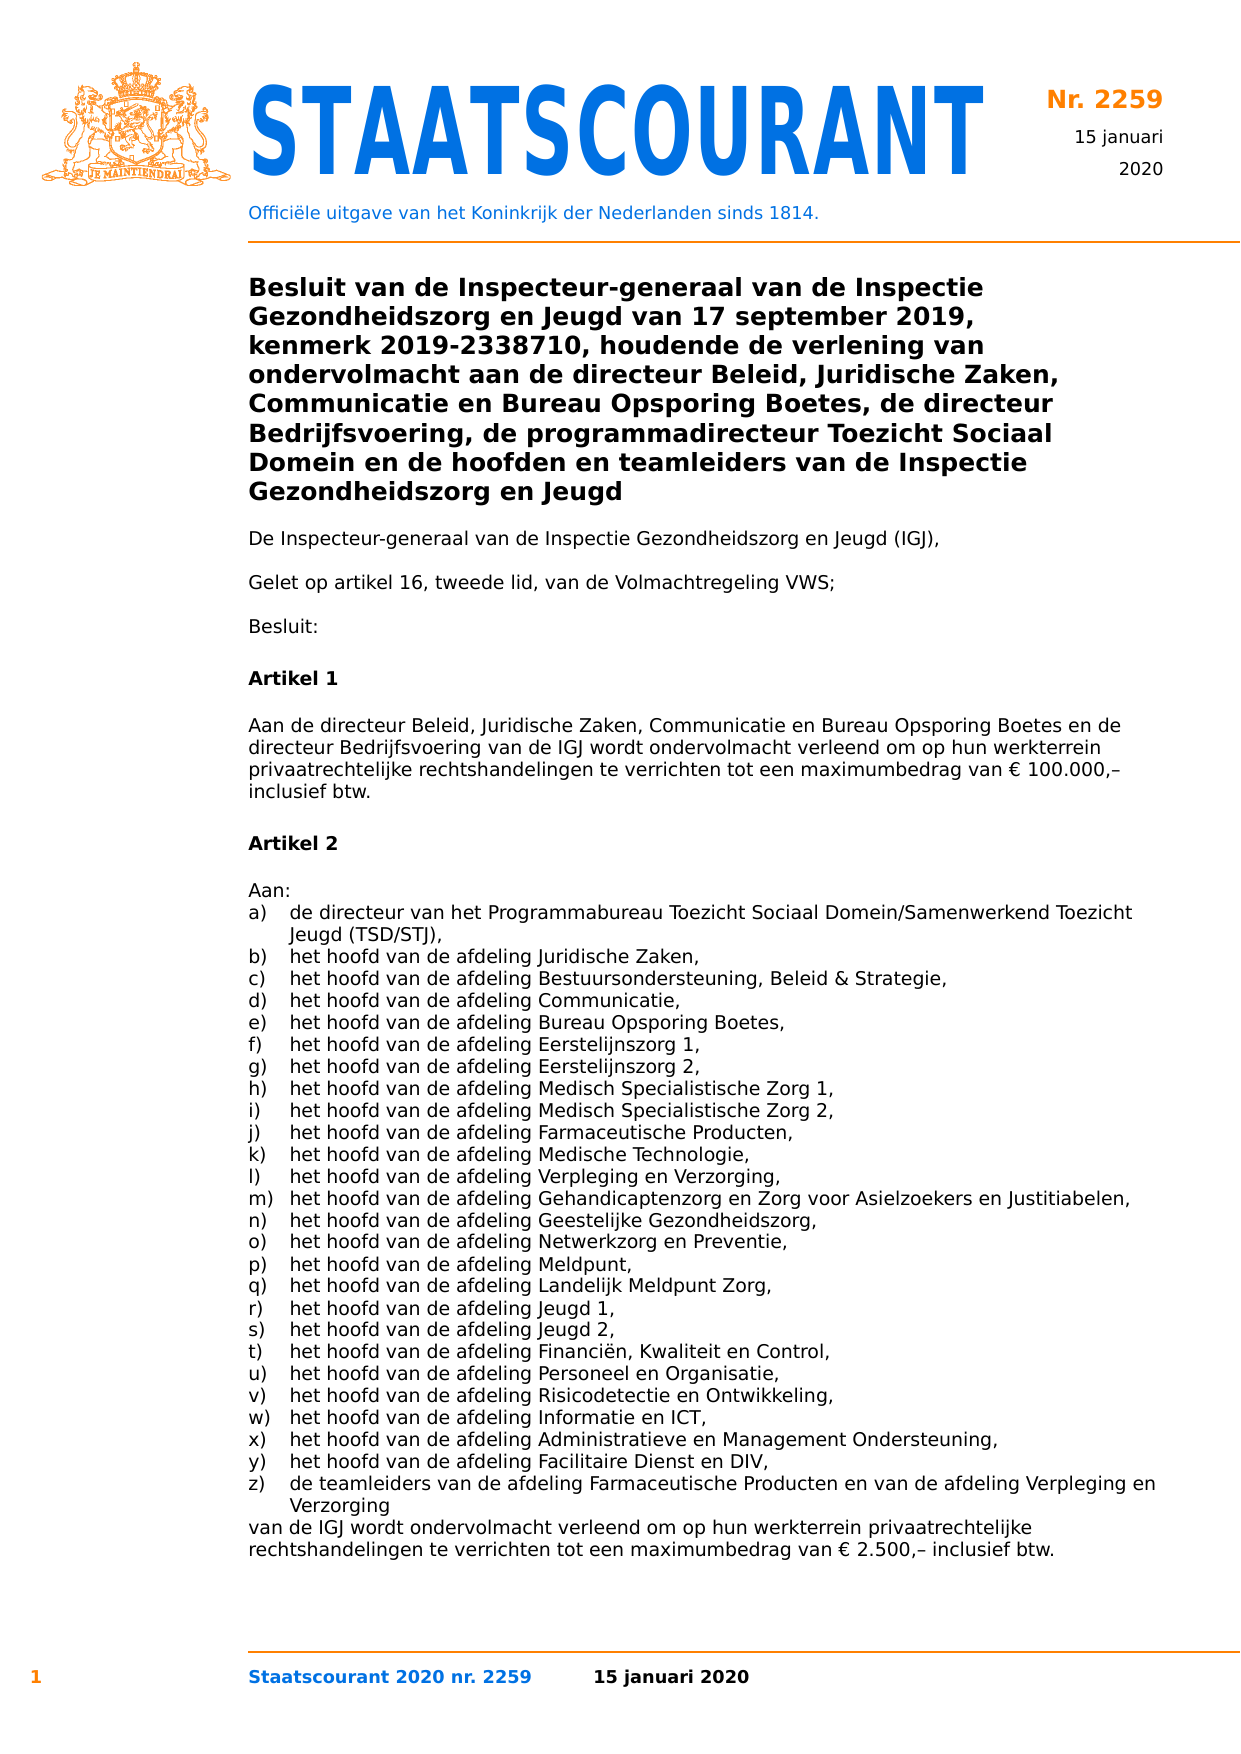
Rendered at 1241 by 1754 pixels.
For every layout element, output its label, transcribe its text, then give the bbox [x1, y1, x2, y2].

text f) het hoofd van de afdeling Eerstelijnszorg 1, [248, 1034, 1163, 1056]
text w) het hoofd van de afdeling Informatie en ICT, [248, 1407, 1163, 1429]
text Gelet op artikel 16, tweede lid, van de Volmachtregeling VWS; [248, 572, 1163, 594]
text m) het hoofd van de afdeling Gehandicaptenzorg en Zorg voor Asielzoekers en Justitiabelen, [248, 1187, 1163, 1209]
text Aan: [248, 880, 1163, 902]
text Besluit: [248, 616, 1163, 638]
text y) het hoofd van de afdeling Facilitaire Dienst en DIV, [248, 1451, 1163, 1473]
table_header STAATSCOURANT [248, 62, 998, 203]
text q) het hoofd van de afdeling Landelijk Meldpunt Zorg, [248, 1275, 1163, 1297]
text k) het hoofd van de afdeling Medische Technologie, [248, 1143, 1163, 1166]
text z) de teamleiders van de afdeling Farmaceutische Producten en van de afdeling Verpleging en Verzorging [248, 1473, 1163, 1517]
subtitle Artikel 1 [248, 668, 1163, 690]
text v) het hoofd van de afdeling Risicodetectie en Ontwikkeling, [248, 1385, 1163, 1407]
text o) het hoofd van de afdeling Netwerkzorg en Preventie, [248, 1231, 1163, 1253]
text l) het hoofd van de afdeling Verpleging en Verzorging, [248, 1166, 1163, 1187]
text a) de directeur van het Programmabureau Toezicht Sociaal Domein/Samenwerkend Toezicht Jeugd (TSD/STJ), [248, 902, 1163, 946]
text u) het hoofd van de afdeling Personeel en Organisatie, [248, 1363, 1163, 1385]
table_cell Officiële uitgave van het Koninkrijk der Nederlanden sinds 1814. [248, 203, 1240, 241]
subtitle Besluit van de Inspecteur-generaal van de Inspectie Gezondheidszorg en Jeugd van 17 september 2019, kenmerk 2019-2338710, houdende de verlening van ondervolmacht aan de directeur Beleid, Juridische Zaken, Communicatie en Bureau Opsporing Boetes, de directeur Bedrijfsvoering, de programmadirecteur Toezicht Sociaal Domein en de hoofden en teamleiders van de Inspectie Gezondheidszorg en Jeugd [248, 273, 1163, 506]
text n) het hoofd van de afdeling Geestelijke Gezondheidszorg, [248, 1209, 1163, 1231]
text b) het hoofd van de afdeling Juridische Zaken, [248, 946, 1163, 968]
text g) het hoofd van de afdeling Eerstelijnszorg 2, [248, 1056, 1163, 1078]
text r) het hoofd van de afdeling Jeugd 1, [248, 1297, 1163, 1319]
text c) het hoofd van de afdeling Bestuursondersteuning, Beleid & Strategie, [248, 968, 1163, 990]
text j) het hoofd van de afdeling Farmaceutische Producten, [248, 1122, 1163, 1143]
table_header [25, 62, 248, 241]
subtitle Artikel 2 [248, 833, 1163, 855]
text s) het hoofd van de afdeling Jeugd 2, [248, 1319, 1163, 1341]
text h) het hoofd van de afdeling Medisch Specialistische Zorg 1, [248, 1078, 1163, 1099]
text d) het hoofd van de afdeling Communicatie, [248, 990, 1163, 1012]
picture [41, 62, 231, 186]
text Aan de directeur Beleid, Juridische Zaken, Communicatie en Bureau Opsporing Boetes en de directeur Bedrijfsvoering van de IGJ wordt ondervolmacht verleend om op hun werkterrein privaatrechtelijke rechtshandelingen te verrichten tot een maximumbedrag van € 100.000,– inclusief btw. [248, 715, 1163, 803]
text x) het hoofd van de afdeling Administratieve en Management Ondersteuning, [248, 1429, 1163, 1451]
text van de IGJ wordt ondervolmacht verleend om op hun werkterrein privaatrechtelijke rechtshandelingen te verrichten tot een maximumbedrag van € 2.500,– inclusief btw. [248, 1517, 1163, 1561]
table_cell 2020 [998, 153, 1240, 203]
table_cell 15 januari [998, 121, 1240, 153]
text e) het hoofd van de afdeling Bureau Opsporing Boetes, [248, 1012, 1163, 1034]
text p) het hoofd van de afdeling Meldpunt, [248, 1253, 1163, 1275]
table_header Nr. 2259 [998, 62, 1240, 121]
text t) het hoofd van de afdeling Financiën, Kwaliteit en Control, [248, 1341, 1163, 1363]
text De Inspecteur-generaal van de Inspectie Gezondheidszorg en Jeugd (IGJ), [248, 528, 1163, 550]
text i) het hoofd van de afdeling Medisch Specialistische Zorg 2, [248, 1099, 1163, 1122]
